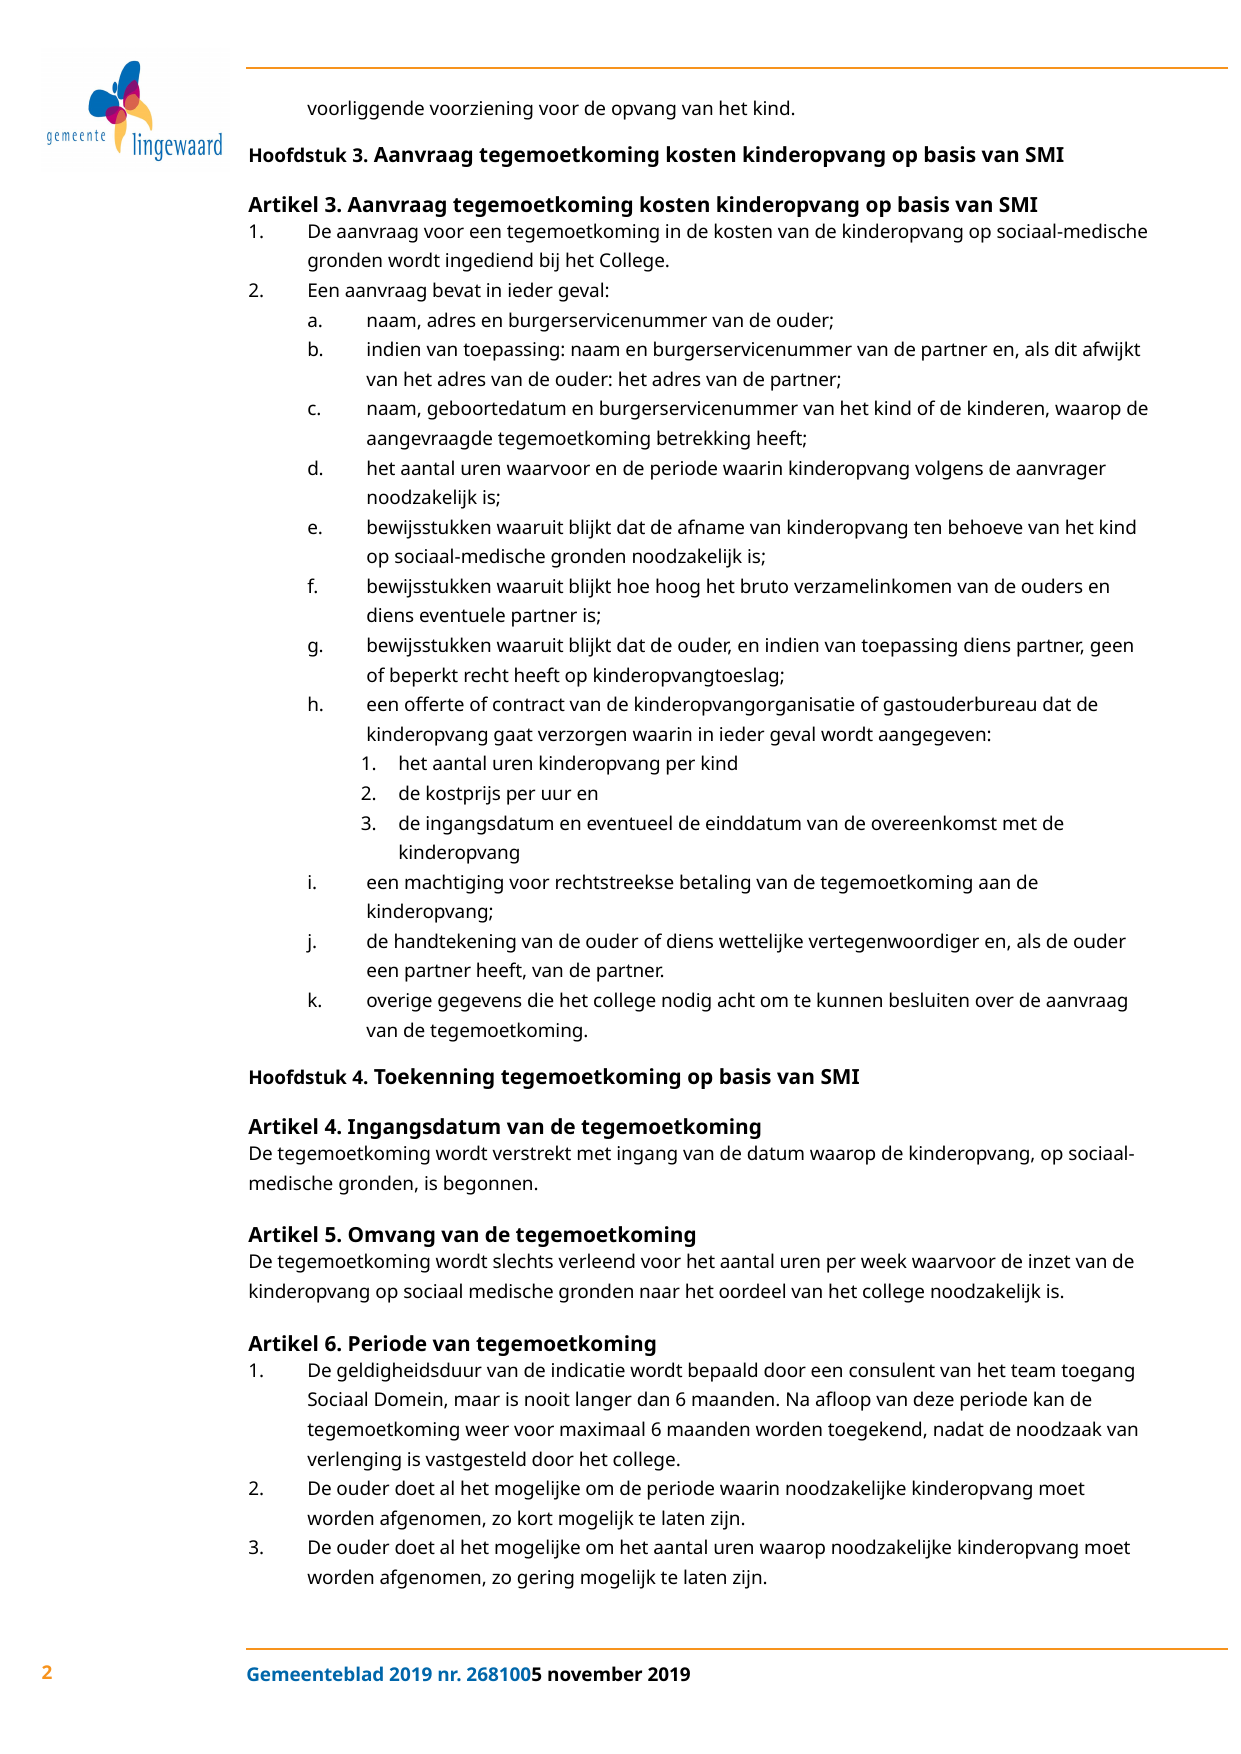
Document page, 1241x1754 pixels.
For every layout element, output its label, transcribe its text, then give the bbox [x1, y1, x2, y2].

list bewijsstukken waaruit blijkt dat de afname van kinderopvang ten behoeve van het kind op sociaal-medische gronden noodzakelijk is; [307, 514, 1152, 569]
text Artikel 5. Omvang van de tegemoetkoming [248, 1220, 1152, 1249]
list de handtekening van de ouder of diens wettelijke vertegenwoordiger en, als de ouder een partner heeft, van de partner. [307, 928, 1152, 983]
text Artikel 4. Ingangsdatum van de tegemoetkoming [248, 1112, 1152, 1140]
list het aantal uren waarvoor en de periode waarin kinderopvang volgens de aanvrager noodzakelijk is; [307, 455, 1152, 510]
list het aantal uren kinderopvang per kind [361, 751, 1152, 776]
text De tegemoetkoming wordt verstrekt met ingang van de datum waarop de kinderopvang, op sociaal-medische gronden, is begonnen. [248, 1140, 1152, 1196]
list bewijsstukken waaruit blijkt hoe hoog het bruto verzamelinkomen van de ouders en diens eventuele partner is; [307, 573, 1152, 628]
list naam, adres en burgerservicenummer van de ouder; [307, 307, 1152, 333]
picture [41, 47, 231, 172]
list naam, geboortedatum en burgerservicenummer van het kind of de kinderen, waarop de aangevraagde tegemoetkoming betrekking heeft; [307, 396, 1152, 451]
text De tegemoetkoming wordt slechts verleend voor het aantal uren per week waarvoor de inzet van de kinderopvang op sociaal medische gronden naar het oordeel van het college noodzakelijk is. [248, 1249, 1152, 1304]
list de ingangsdatum en eventueel de einddatum van de overeenkomst met de kinderopvang [361, 810, 1152, 865]
list De ouder doet al het mogelijke om het aantal uren waarop noodzakelijke kinderopvang moet worden afgenomen, zo gering mogelijk te laten zijn. [248, 1534, 1152, 1590]
list voorliggende voorziening voor de opvang van het kind. [248, 95, 1152, 121]
list Een aanvraag bevat in ieder geval: [248, 277, 1152, 303]
text Hoofdstuk 4. Toekenning tegemoetkoming op basis van SMI [248, 1062, 1152, 1091]
text Artikel 6. Periode van tegemoetkoming [248, 1329, 1152, 1357]
list een offerte of contract van de kinderopvangorganisatie of gastouderbureau dat de kinderopvang gaat verzorgen waarin in ieder geval wordt aangegeven: [307, 691, 1152, 747]
list De geldigheidsduur van de indicatie wordt bepaald door een consulent van het team toegang Sociaal Domein, maar is nooit langer dan 6 maanden. Na afloop van deze periode kan de tegemoetkoming weer voor maximaal 6 maanden worden toegekend, nadat de noodzaak van verlenging is vastgesteld door het college. [248, 1357, 1152, 1472]
list indien van toepassing: naam en burgerservicenummer van de partner en, als dit afwijkt van het adres van de ouder: het adres van de partner; [307, 336, 1152, 392]
list overige gegevens die het college nodig acht om te kunnen besluiten over de aanvraag van de tegemoetkoming. [307, 987, 1152, 1043]
list bewijsstukken waaruit blijkt dat de ouder, en indien van toepassing diens partner, geen of beperkt recht heeft op kinderopvangtoeslag; [307, 632, 1152, 688]
list De ouder doet al het mogelijke om de periode waarin noodzakelijke kinderopvang moet worden afgenomen, zo kort mogelijk te laten zijn. [248, 1475, 1152, 1531]
list De aanvraag voor een tegemoetkoming in de kosten van de kinderopvang op sociaal-medische gronden wordt ingediend bij het College. [248, 218, 1152, 273]
text Artikel 3. Aanvraag tegemoetkoming kosten kinderopvang op basis van SMI [248, 190, 1152, 218]
list een machtiging voor rechtstreekse betaling van de tegemoetkoming aan de kinderopvang; [307, 869, 1152, 924]
text Hoofdstuk 3. Aanvraag tegemoetkoming kosten kinderopvang op basis van SMI [248, 140, 1152, 169]
list de kostprijs per uur en [361, 780, 1152, 806]
